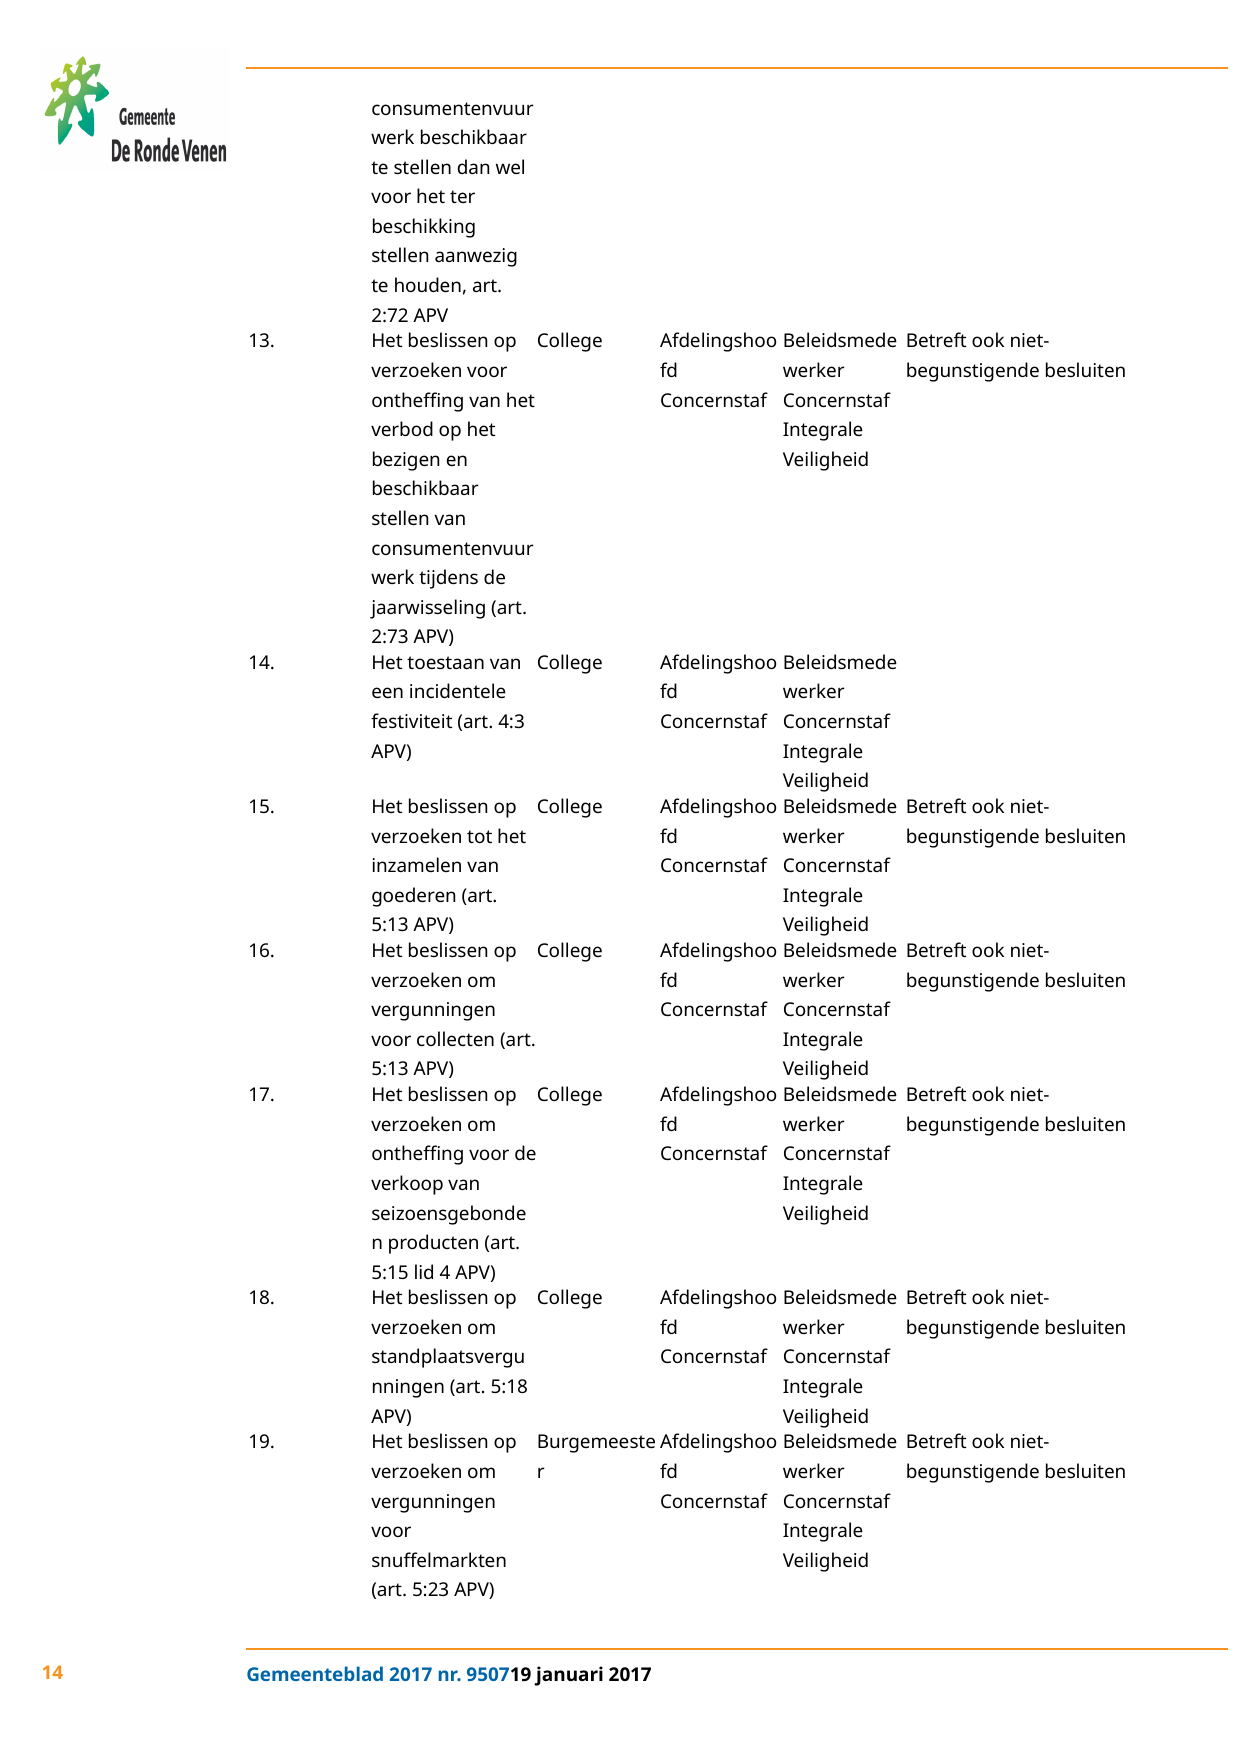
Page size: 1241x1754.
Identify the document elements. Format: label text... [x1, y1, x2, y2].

table_cell Afdelingshoofd Concernstaf [660, 937, 783, 1081]
table_cell Het toestaan van een incidentele festiviteit (art. 4:3 APV) [371, 649, 537, 793]
table_cell Afdelingshoofd Concernstaf [660, 328, 783, 649]
table_cell [906, 95, 1152, 328]
table_cell Betreft ook niet-begunstigende besluiten [906, 937, 1152, 1081]
table_cell 14. [248, 649, 371, 793]
table_cell [248, 95, 371, 328]
table_cell Het beslissen op verzoeken om ontheffing voor de verkoop van seizoensgebonden producten (art. 5:15 lid 4 APV) [371, 1081, 537, 1284]
table_cell Afdelingshoofd Concernstaf [660, 1081, 783, 1284]
table_cell Beleidsmedewerker Concernstaf Integrale Veiligheid [783, 937, 906, 1081]
table_cell Beleidsmedewerker Concernstaf Integrale Veiligheid [783, 328, 906, 649]
table_cell College [537, 1081, 660, 1284]
table_cell Beleidsmedewerker Concernstaf Integrale Veiligheid [783, 1429, 906, 1602]
table_cell Beleidsmedewerker Concernstaf Integrale Veiligheid [783, 649, 906, 793]
table_cell Het beslissen op verzoeken om vergunningen voor snuffelmarkten (art. 5:23 APV) [371, 1429, 537, 1602]
table_cell Beleidsmedewerker Concernstaf Integrale Veiligheid [783, 1285, 906, 1429]
table_cell [783, 95, 906, 328]
table_cell Burgemeester [537, 1429, 660, 1602]
table_cell Afdelingshoofd Concernstaf [660, 1285, 783, 1429]
table_cell College [537, 1285, 660, 1429]
table_cell 17. [248, 1081, 371, 1284]
table_cell College [537, 793, 660, 937]
table_cell 16. [248, 937, 371, 1081]
table_cell Beleidsmedewerker Concernstaf Integrale Veiligheid [783, 793, 906, 937]
table_cell Afdelingshoofd Concernstaf [660, 649, 783, 793]
table_cell Betreft ook niet-begunstigende besluiten [906, 1429, 1152, 1602]
table_cell Beleidsmedewerker Concernstaf Integrale Veiligheid [783, 1081, 906, 1284]
table_cell Het beslissen op verzoeken om vergunningen voor collecten (art. 5:13 APV) [371, 937, 537, 1081]
table_cell 13. [248, 328, 371, 649]
table_cell Betreft ook niet-begunstigende besluiten [906, 328, 1152, 649]
table_cell Het beslissen op verzoeken om standplaatsvergunningen (art. 5:18 APV) [371, 1285, 537, 1429]
table_cell [537, 95, 660, 328]
table_cell consumentenvuurwerk beschikbaar te stellen dan wel voor het ter beschikking stellen aanwezig te houden, art. 2:72 APV [371, 95, 537, 328]
table_cell Betreft ook niet-begunstigende besluiten [906, 1081, 1152, 1284]
table_cell Afdelingshoofd Concernstaf [660, 793, 783, 937]
table_cell 19. [248, 1429, 371, 1602]
table_cell College [537, 328, 660, 649]
table_cell College [537, 937, 660, 1081]
table_cell College [537, 649, 660, 793]
table_cell Afdelingshoofd Concernstaf [660, 1429, 783, 1602]
table_cell Het beslissen op verzoeken tot het inzamelen van goederen (art. 5:13 APV) [371, 793, 537, 937]
picture [41, 47, 231, 172]
table_cell Betreft ook niet-begunstigende besluiten [906, 793, 1152, 937]
table_cell 18. [248, 1285, 371, 1429]
table_cell Betreft ook niet-begunstigende besluiten [906, 1285, 1152, 1429]
table_cell [660, 95, 783, 328]
table_cell 15. [248, 793, 371, 937]
table_cell [906, 649, 1152, 793]
table_cell Het beslissen op verzoeken voor ontheffing van het verbod op het bezigen en beschikbaar stellen van consumentenvuurwerk tijdens de jaarwisseling (art. 2:73 APV) [371, 328, 537, 649]
